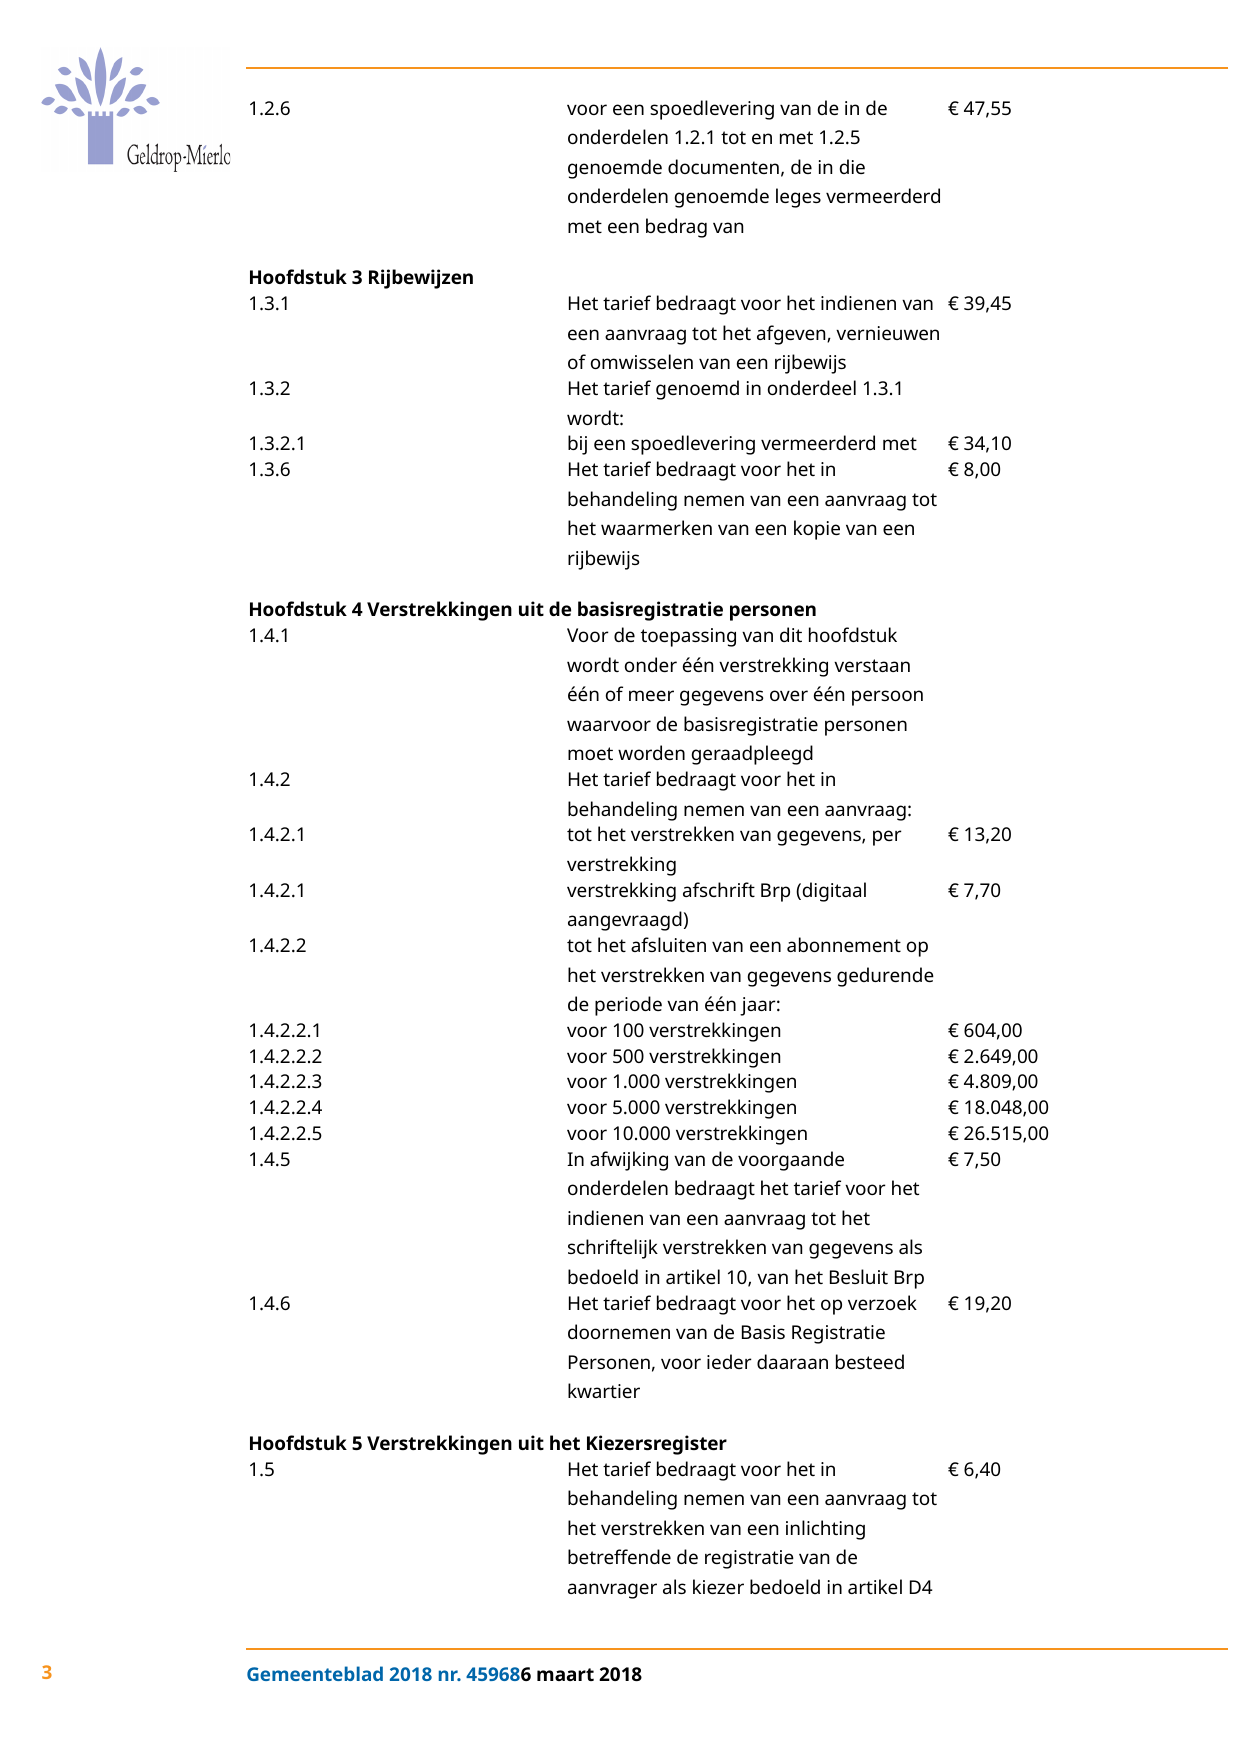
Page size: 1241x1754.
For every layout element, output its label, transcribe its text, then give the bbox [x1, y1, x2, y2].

table_cell € 7,70 [948, 877, 1152, 932]
table_cell 1.3.2.1 [248, 431, 567, 456]
table_cell € 6,40 [948, 1456, 1152, 1600]
table_cell 1.4.2.2.5 [248, 1120, 567, 1146]
table_cell Het tarief bedraagt voor het in behandeling nemen van een aanvraag tot het waarmerken van een kopie van een rijbewijs [567, 456, 948, 571]
table_cell [248, 1404, 567, 1430]
table_cell 1.4.2.2.4 [248, 1094, 567, 1120]
table_cell verstrekking afschrift Brp (digitaal aangevraagd) [567, 877, 948, 932]
table_cell voor 10.000 verstrekkingen [567, 1120, 948, 1146]
table_cell Het tarief genoemd in onderdeel 1.3.1 wordt: [567, 375, 948, 431]
table_cell Het tarief bedraagt voor het in behandeling nemen van een aanvraag tot het verstrekken van een inlichting betreffende de registratie van de aanvrager als kiezer bedoeld in artikel D4 [567, 1456, 948, 1600]
table_cell voor 100 verstrekkingen [567, 1017, 948, 1043]
table_cell 1.5 [248, 1456, 567, 1600]
table_cell 1.4.2 [248, 766, 567, 822]
table_cell Hoofdstuk 3 Rijbewijzen [248, 265, 948, 290]
table_cell [948, 375, 1152, 431]
table_cell 1.4.2.2.3 [248, 1069, 567, 1094]
table_cell voor 500 verstrekkingen [567, 1043, 948, 1068]
table_cell € 19,20 [948, 1290, 1152, 1404]
table_cell € 13,20 [948, 822, 1152, 877]
table_cell [948, 932, 1152, 1017]
table_cell [567, 239, 948, 264]
table_cell € 18.048,00 [948, 1094, 1152, 1120]
table_cell Het tarief bedraagt voor het in behandeling nemen van een aanvraag: [567, 766, 948, 822]
table_cell € 34,10 [948, 431, 1152, 456]
table_cell 1.4.6 [248, 1290, 567, 1404]
table_cell [948, 265, 1152, 290]
table_cell [948, 239, 1152, 264]
table_cell Hoofdstuk 5 Verstrekkingen uit het Kiezersregister [248, 1430, 948, 1456]
table_cell [248, 239, 567, 264]
table_cell Het tarief bedraagt voor het indienen van een aanvraag tot het afgeven, vernieuwen of omwisselen van een rijbewijs [567, 290, 948, 375]
table_cell [948, 766, 1152, 822]
table_cell 1.4.2.1 [248, 877, 567, 932]
table_cell € 39,45 [948, 290, 1152, 375]
table_cell bij een spoedlevering vermeerderd met [567, 431, 948, 456]
table_cell € 2.649,00 [948, 1043, 1152, 1068]
table_cell 1.3.1 [248, 290, 567, 375]
table_cell [948, 1404, 1152, 1430]
table_cell [948, 1430, 1152, 1456]
table_cell voor 5.000 verstrekkingen [567, 1094, 948, 1120]
table_cell € 604,00 [948, 1017, 1152, 1043]
table_cell € 26.515,00 [948, 1120, 1152, 1146]
table_cell [948, 571, 1152, 596]
table_cell € 47,55 [948, 95, 1152, 239]
table_cell 1.4.1 [248, 622, 567, 766]
table_cell tot het verstrekken van gegevens, per verstrekking [567, 822, 948, 877]
table_cell [948, 622, 1152, 766]
table_cell 1.4.5 [248, 1146, 567, 1290]
table_cell In afwijking van de voorgaande onderdelen bedraagt het tarief voor het indienen van een aanvraag tot het schriftelijk verstrekken van gegevens als bedoeld in artikel 10, van het Besluit Brp [567, 1146, 948, 1290]
table_cell [948, 596, 1152, 622]
table_cell 1.3.6 [248, 456, 567, 571]
picture [41, 47, 231, 172]
table_cell Het tarief bedraagt voor het op verzoek doornemen van de Basis Registratie Personen, voor ieder daaraan besteed kwartier [567, 1290, 948, 1404]
table_cell voor een spoedlevering van de in de onderdelen 1.2.1 tot en met 1.2.5 genoemde documenten, de in die onderdelen genoemde leges vermeerderd met een bedrag van [567, 95, 948, 239]
table_cell Hoofdstuk 4 Verstrekkingen uit de basisregistratie personen [248, 596, 948, 622]
table_cell tot het afsluiten van een abonnement op het verstrekken van gegevens gedurende de periode van één jaar: [567, 932, 948, 1017]
table_cell 1.4.2.1 [248, 822, 567, 877]
table_cell 1.4.2.2.2 [248, 1043, 567, 1068]
table_cell € 4.809,00 [948, 1069, 1152, 1094]
table_cell voor 1.000 verstrekkingen [567, 1069, 948, 1094]
table_cell [567, 1404, 948, 1430]
table_cell 1.3.2 [248, 375, 567, 431]
table_cell 1.4.2.2 [248, 932, 567, 1017]
table_cell € 8,00 [948, 456, 1152, 571]
table_cell € 7,50 [948, 1146, 1152, 1290]
table_cell 1.2.6 [248, 95, 567, 239]
table_cell [248, 571, 567, 596]
table_cell [567, 571, 948, 596]
table_cell 1.4.2.2.1 [248, 1017, 567, 1043]
table_cell Voor de toepassing van dit hoofdstuk wordt onder één verstrekking verstaan één of meer gegevens over één persoon waarvoor de basisregistratie personen moet worden geraadpleegd [567, 622, 948, 766]
